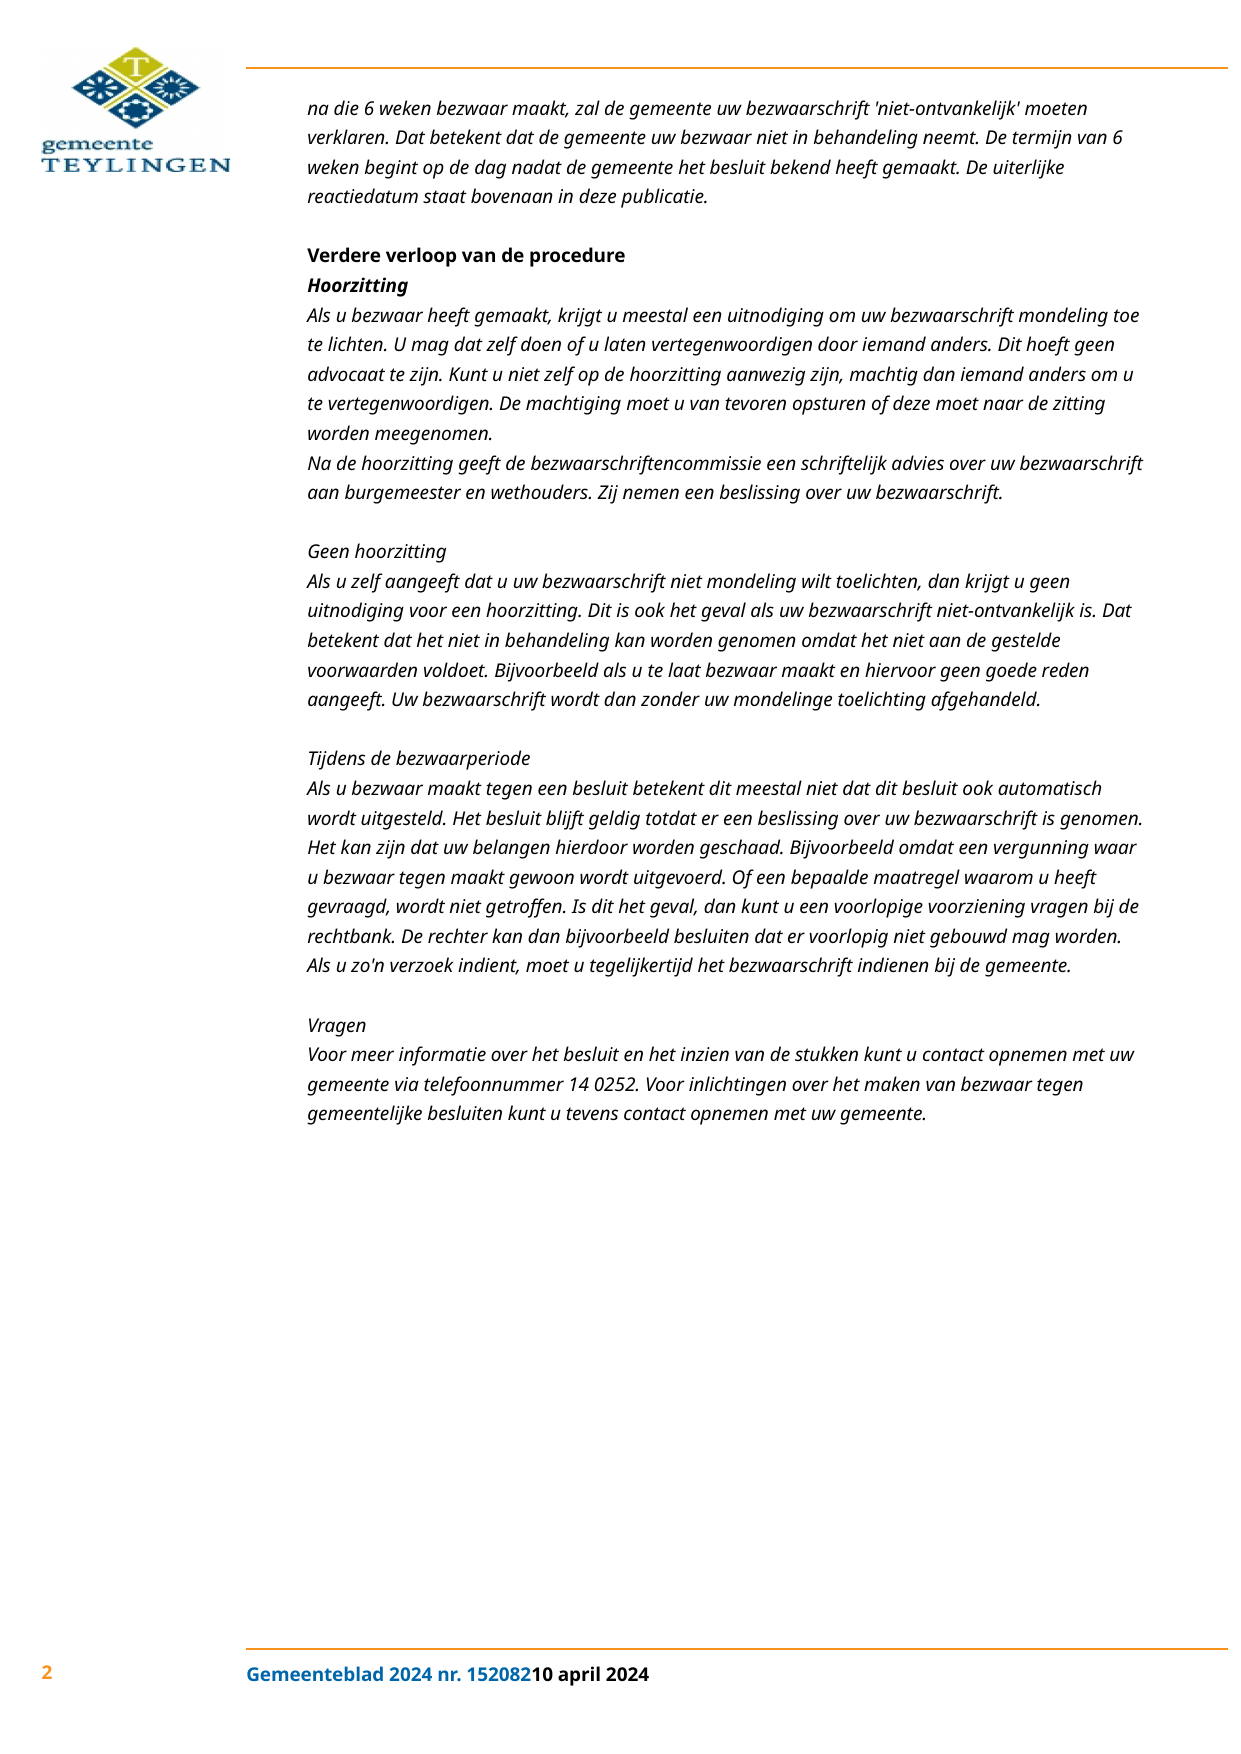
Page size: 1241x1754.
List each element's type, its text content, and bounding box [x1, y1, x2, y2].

list Als u bezwaar heeft gemaakt, krijgt u meestal een uitnodiging om uw bezwaarschrift mondeling toe te lichten. U mag dat zelf doen of u laten vertegenwoordigen door iemand anders. Dit hoeft geen advocaat te zijn. Kunt u niet zelf op de hoorzitting aanwezig zijn, machtig dan iemand anders om u te vertegenwoordigen. De machtiging moet u van tevoren opsturen of deze moet naar de zitting worden meegenomen. [248, 302, 1152, 446]
list Na de hoorzitting geeft de bezwaarschriftencommissie een schriftelijk advies over uw bezwaarschrift aan burgemeester en wethouders. Zij nemen een beslissing over uw bezwaarschrift. [248, 450, 1152, 505]
list Als u zelf aangeeft dat u uw bezwaarschrift niet mondeling wilt toelichten, dan krijgt u geen uitnodiging voor een hoorzitting. Dit is ook het geval als uw bezwaarschrift niet-ontvankelijk is. Dat betekent dat het niet in behandeling kan worden genomen omdat het niet aan de gestelde voorwaarden voldoet. Bijvoorbeeld als u te laat bezwaar maakt en hiervoor geen goede reden aangeeft. Uw bezwaarschrift wordt dan zonder uw mondelinge toelichting afgehandeld. [248, 568, 1152, 712]
list Hoorzitting [248, 272, 1152, 298]
list Tijdens de bezwaarperiode [248, 746, 1152, 771]
list Voor meer informatie over het besluit en het inzien van de stukken kunt u contact opnemen met uw gemeente via telefoonnummer 14 0252. Voor inlichtingen over het maken van bezwaar tegen gemeentelijke besluiten kunt u tevens contact opnemen met uw gemeente. [248, 1041, 1152, 1126]
list Geen hoorzitting [248, 538, 1152, 564]
list na die 6 weken bezwaar maakt, zal de gemeente uw bezwaarschrift 'niet-ontvankelijk' moeten verklaren. Dat betekent dat de gemeente uw bezwaar niet in behandeling neemt. De termijn van 6 weken begint op de dag nadat de gemeente het besluit bekend heeft gemaakt. De uiterlijke reactiedatum staat bovenaan in deze publicatie. [248, 95, 1152, 209]
picture [41, 47, 231, 172]
list Verdere verloop van de procedure [248, 243, 1152, 268]
list Vragen [248, 1012, 1152, 1038]
list Als u bezwaar maakt tegen een besluit betekent dit meestal niet dat dit besluit ook automatisch wordt uitgesteld. Het besluit blijft geldig totdat er een beslissing over uw bezwaarschrift is genomen. Het kan zijn dat uw belangen hierdoor worden geschaad. Bijvoorbeeld omdat een vergunning waar u bezwaar tegen maakt gewoon wordt uitgevoerd. Of een bepaalde maatregel waarom u heeft gevraagd, wordt niet getroffen. Is dit het geval, dan kunt u een voorlopige voorziening vragen bij de rechtbank. De rechter kan dan bijvoorbeeld besluiten dat er voorlopig niet gebouwd mag worden. Als u zo'n verzoek indient, moet u tegelijkertijd het bezwaarschrift indienen bij de gemeente. [248, 775, 1152, 978]
